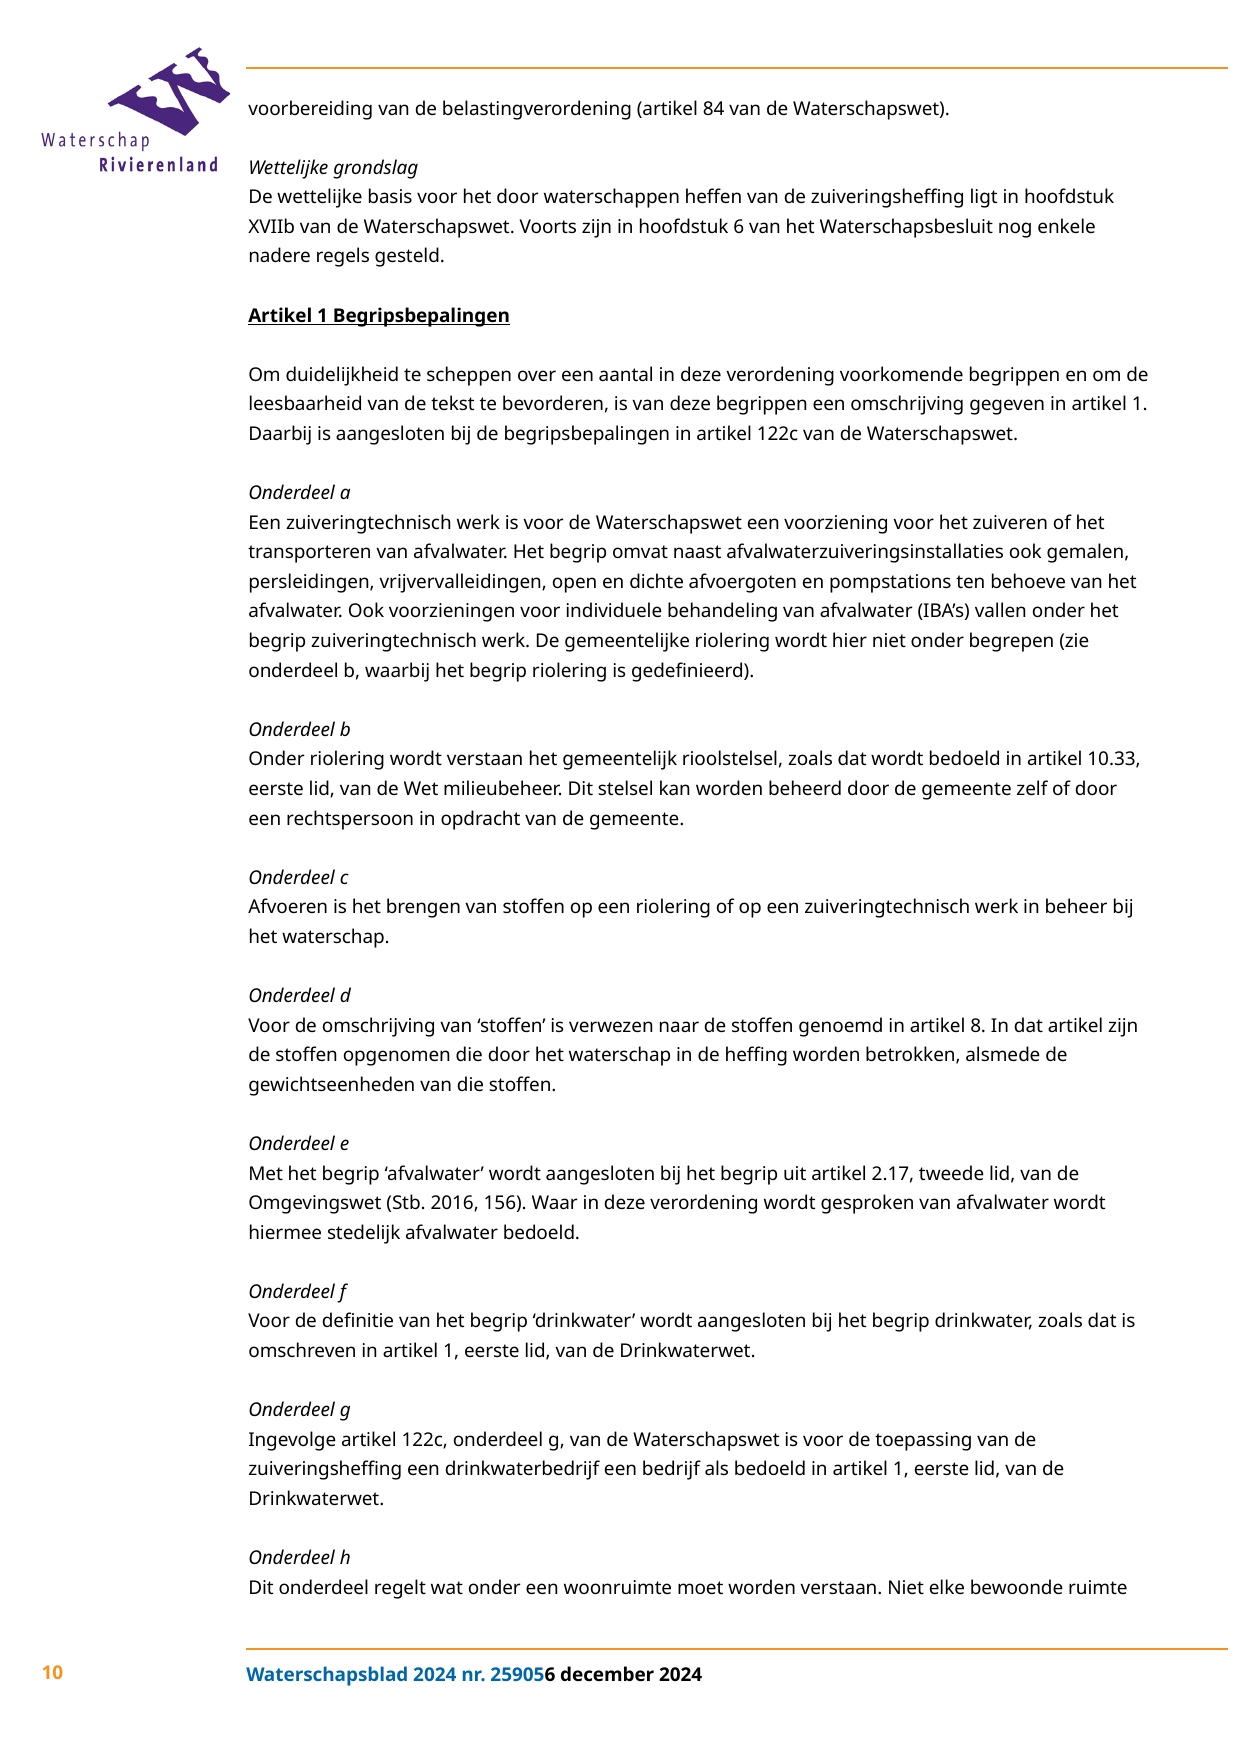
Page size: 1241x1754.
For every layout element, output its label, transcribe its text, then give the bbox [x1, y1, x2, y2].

text Onderdeel g [248, 1396, 1152, 1422]
text Onderdeel f [248, 1278, 1152, 1304]
text Voor de definitie van het begrip ‘drinkwater’ wordt aangesloten bij het begrip drinkwater, zoals dat is omschreven in artikel 1, eerste lid, van de Drinkwaterwet. [248, 1308, 1152, 1363]
text Om duidelijkheid te scheppen over een aantal in deze verordening voorkomende begrippen en om de leesbaarheid van de tekst te bevorderen, is van deze begrippen een omschrijving gegeven in artikel 1. Daarbij is aangesloten bij de begripsbepalingen in artikel 122c van de Waterschapswet. [248, 361, 1152, 446]
text Wettelijke grondslag [248, 154, 1152, 180]
text Voor de omschrijving van ‘stoffen’ is verwezen naar de stoffen genoemd in artikel 8. In dat artikel zijn de stoffen opgenomen die door het waterschap in de heffing worden betrokken, alsmede de gewichtseenheden van die stoffen. [248, 1012, 1152, 1097]
text Onderdeel h [248, 1544, 1152, 1570]
text Artikel 1 Begripsbepalingen [248, 302, 1152, 328]
text Een zuiveringtechnisch werk is voor de Waterschapswet een voorziening voor het zuiveren of het transporteren van afvalwater. Het begrip omvat naast afvalwaterzuiveringsinstallaties ook gemalen, persleidingen, vrijvervalleidingen, open en dichte afvoergoten en pompstations ten behoeve van het afvalwater. Ook voorzieningen voor individuele behandeling van afvalwater (IBA’s) vallen onder het begrip zuiveringtechnisch werk. De gemeentelijke riolering wordt hier niet onder begrepen (zie onderdeel b, waarbij het begrip riolering is gedefinieerd). [248, 509, 1152, 683]
text Onderdeel e [248, 1130, 1152, 1156]
text Dit onderdeel regelt wat onder een woonruimte moet worden verstaan. Niet elke bewoonde ruimte [248, 1574, 1152, 1600]
text Onderdeel a [248, 479, 1152, 505]
text Onder riolering wordt verstaan het gemeentelijk rioolstelsel, zoals dat wordt bedoeld in artikel 10.33, eerste lid, van de Wet milieubeheer. Dit stelsel kan worden beheerd door de gemeente zelf of door een rechtspersoon in opdracht van de gemeente. [248, 746, 1152, 831]
text Onderdeel b [248, 716, 1152, 742]
text voorbereiding van de belastingverordening (artikel 84 van de Waterschapswet). [248, 95, 1152, 121]
picture [41, 47, 231, 172]
text Afvoeren is het brengen van stoffen op een riolering of op een zuiveringtechnisch werk in beheer bij het waterschap. [248, 893, 1152, 949]
text Onderdeel d [248, 982, 1152, 1008]
text Met het begrip ‘afvalwater’ wordt aangesloten bij het begrip uit artikel 2.17, tweede lid, van de Omgevingswet (Stb. 2016, 156). Waar in deze verordening wordt gesproken van afvalwater wordt hiermee stedelijk afvalwater bedoeld. [248, 1160, 1152, 1245]
text Ingevolge artikel 122c, onderdeel g, van de Waterschapswet is voor de toepassing van de zuiveringsheffing een drinkwaterbedrijf een bedrijf als bedoeld in artikel 1, eerste lid, van de Drinkwaterwet. [248, 1426, 1152, 1511]
text Onderdeel c [248, 864, 1152, 890]
text De wettelijke basis voor het door waterschappen heffen van de zuiveringsheffing ligt in hoofdstuk XVIIb van de Waterschapswet. Voorts zijn in hoofdstuk 6 van het Waterschapsbesluit nog enkele nadere regels gesteld. [248, 183, 1152, 268]
